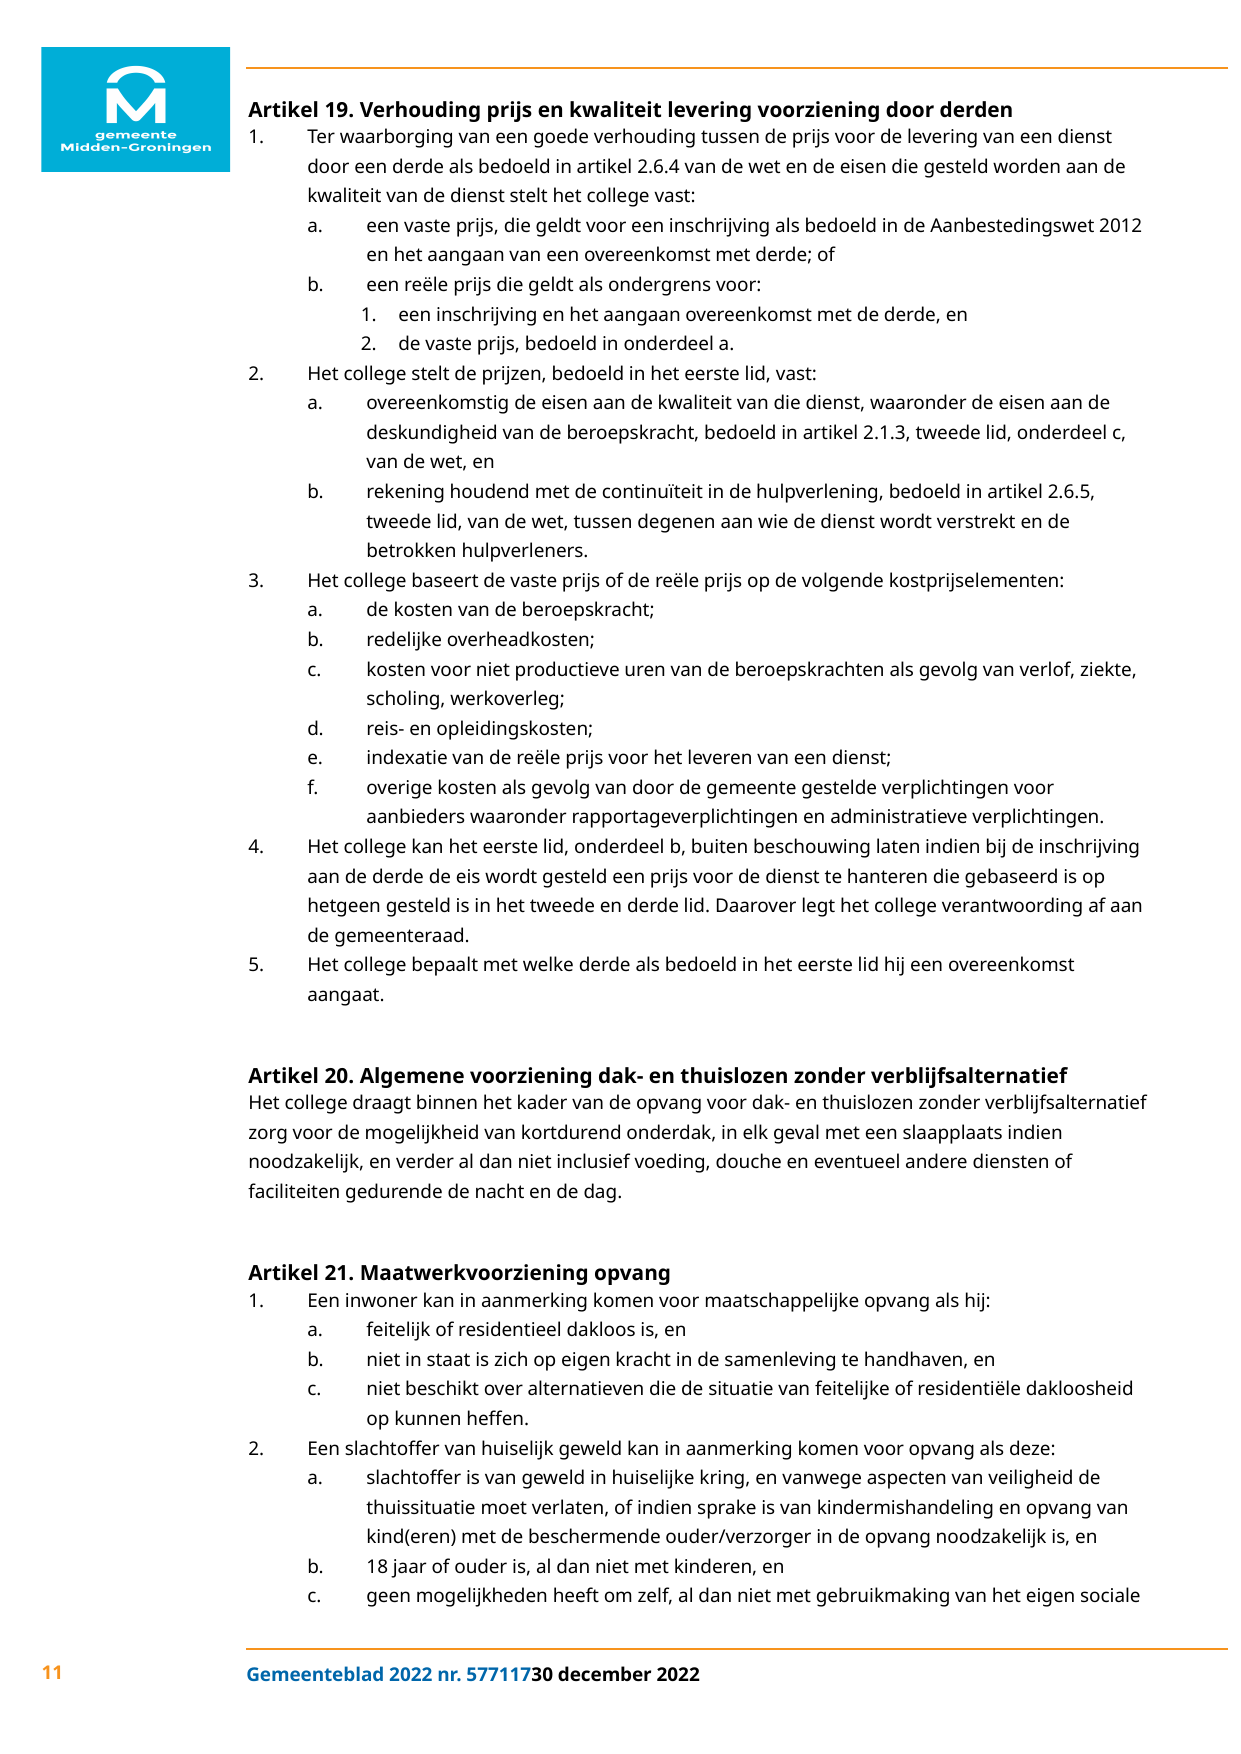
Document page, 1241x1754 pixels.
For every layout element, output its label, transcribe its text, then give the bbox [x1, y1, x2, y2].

list Het college kan het eerste lid, onderdeel b, buiten beschouwing laten indien bij de inschrijving aan de derde de eis wordt gesteld een prijs voor de dienst te hanteren die gebaseerd is op hetgeen gesteld is in het tweede en derde lid. Daarover legt het college verantwoording af aan de gemeenteraad. [248, 833, 1152, 948]
list indexatie van de reële prijs voor het leveren van een dienst; [307, 744, 1152, 770]
list redelijke overheadkosten; [307, 626, 1152, 652]
text Artikel 20. Algemene voorziening dak- en thuislozen zonder verblijfsalternatief [248, 1061, 1152, 1089]
text Artikel 19. Verhouding prijs en kwaliteit levering voorziening door derden [248, 95, 1152, 123]
list niet in staat is zich op eigen kracht in de samenleving te handhaven, en [307, 1346, 1152, 1372]
list Een inwoner kan in aanmerking komen voor maatschappelijke opvang als hij: [248, 1287, 1152, 1312]
list overige kosten als gevolg van door de gemeente gestelde verplichtingen voor aanbieders waaronder rapportageverplichtingen en administratieve verplichtingen. [307, 774, 1152, 829]
picture [184, 146, 190, 153]
list Ter waarborging van een goede verhouding tussen de prijs voor de levering van een dienst door een derde als bedoeld in artikel 2.6.4 van de wet en de eisen die gesteld worden aan de kwaliteit van de dienst stelt het college vast: [248, 123, 1152, 208]
list niet beschikt over alternatieven die de situatie van feitelijke of residentiële dakloosheid op kunnen heffen. [307, 1376, 1152, 1431]
picture [108, 66, 164, 82]
list kosten voor niet productieve uren van de beroepskrachten als gevolg van verlof, ziekte, scholing, werkoverleg; [307, 656, 1152, 711]
list een reële prijs die geldt als ondergrens voor: [307, 271, 1152, 297]
list feitelijk of residentieel dakloos is, en [307, 1316, 1152, 1342]
list rekening houdend met de continuïteit in de hulpverlening, bedoeld in artikel 2.6.5, tweede lid, van de wet, tussen degenen aan wie de dienst wordt verstrekt en de betrokken hulpverleners. [307, 478, 1152, 563]
list slachtoffer is van geweld in huiselijke kring, en vanwege aspecten van veiligheid de thuissituatie moet verlaten, of indien sprake is van kindermishandeling en opvang van kind(eren) met de beschermende ouder/verzorger in de opvang noodzakelijk is, en [307, 1464, 1152, 1549]
list Een slachtoffer van huiselijk geweld kan in aanmerking komen voor opvang als deze: [248, 1435, 1152, 1460]
list geen mogelijkheden heeft om zelf, al dan niet met gebruikmaking van het eigen sociale [307, 1583, 1152, 1608]
list een inschrijving en het aangaan overeenkomst met de derde, en [361, 301, 1152, 326]
list 18 jaar of ouder is, al dan niet met kinderen, en [307, 1553, 1152, 1579]
list de vaste prijs, bedoeld in onderdeel a. [361, 330, 1152, 356]
picture [107, 89, 165, 122]
list de kosten van de beroepskracht; [307, 597, 1152, 622]
list Het college baseert de vaste prijs of de reële prijs op de volgende kostprijselementen: [248, 567, 1152, 593]
text Het college draagt binnen het kader van de opvang voor dak- en thuislozen zonder verblijfsalternatief zorg voor de mogelijkheid van kortdurend onderdak, in elk geval met een slaapplaats indien noodzakelijk, en verder al dan niet inclusief voeding, douche en eventueel andere diensten of faciliteiten gedurende de nacht en de dag. [248, 1089, 1152, 1204]
text Artikel 21. Maatwerkvoorziening opvang [248, 1258, 1152, 1287]
list een vaste prijs, die geldt voor een inschrijving als bedoeld in de Aanbestedingswet 2012 en het aangaan van een overeenkomst met derde; of [307, 212, 1152, 267]
list Het college bepaalt met welke derde als bedoeld in het eerste lid hij een overeenkomst aangaat. [248, 952, 1152, 1007]
list Het college stelt de prijzen, bedoeld in het eerste lid, vast: [248, 360, 1152, 386]
list overeenkomstig de eisen aan de kwaliteit van die dienst, waaronder de eisen aan de deskundigheid van de beroepskracht, bedoeld in artikel 2.1.3, tweede lid, onderdeel c, van de wet, en [307, 389, 1152, 474]
list reis- en opleidingskosten; [307, 715, 1152, 741]
